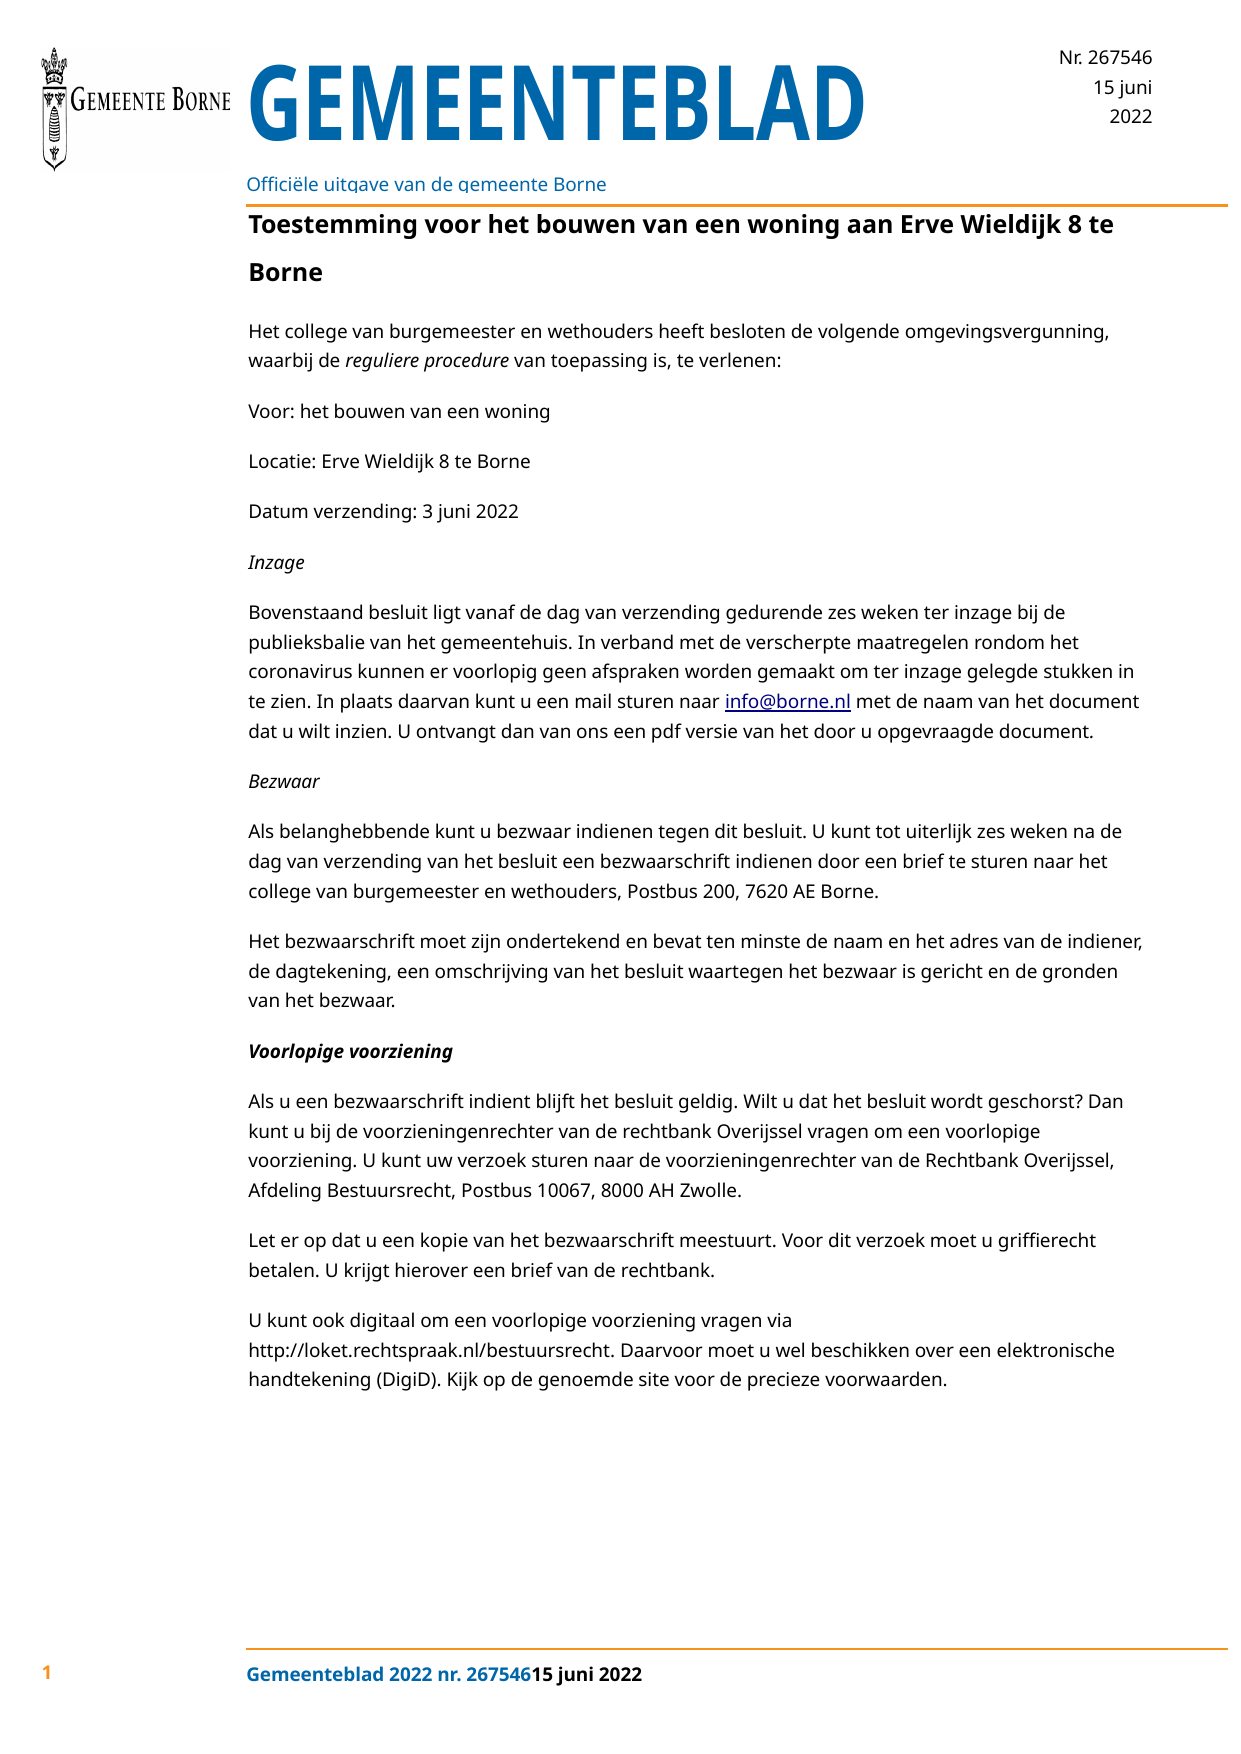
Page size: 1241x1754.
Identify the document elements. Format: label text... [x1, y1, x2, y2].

text U kunt ook digitaal om een voorlopige voorziening vragen via http://loket.rechtspraak.nl/bestuursrecht. Daarvoor moet u wel beschikken over een elektronische handtekening (DigiD). Kijk op de genoemde site voor de precieze voorwaarden. [248, 1307, 1152, 1392]
text Als u een bezwaarschrift indient blijft het besluit geldig. Wilt u dat het besluit wordt geschorst? Dan kunt u bij de voorzieningenrechter van de rechtbank Overijssel vragen om een voorlopige voorziening. U kunt uw verzoek sturen naar de voorzieningenrechter van de Rechtbank Overijssel, Afdeling Bestuursrecht, Postbus 10067, 8000 AH Zwolle. [248, 1088, 1152, 1203]
text Datum verzending: 3 juni 2022 [248, 499, 1152, 524]
text Het bezwaarschrift moet zijn ondertekend en bevat ten minste de naam en het adres van de indiener, de dagtekening, een omschrijving van het besluit waartegen het bezwaar is gericht en de gronden van het bezwaar. [248, 928, 1152, 1013]
text Als belanghebbende kunt u bezwaar indienen tegen dit besluit. U kunt tot uiterlijk zes weken na de dag van verzending van het besluit een bezwaarschrift indienen door een brief te sturen naar het college van burgemeester en wethouders, Postbus 200, 7620 AE Borne. [248, 819, 1152, 904]
text Voor: het bouwen van een woning [248, 398, 1152, 424]
text Let er op dat u een kopie van het bezwaarschrift meestuurt. Voor dit verzoek moet u griffierecht betalen. U krijgt hierover een brief van de rechtbank. [248, 1227, 1152, 1283]
text Toestemming voor het bouwen van een woning aan Erve Wieldijk 8 te Borne [248, 207, 1152, 288]
text Voorlopige voorziening [248, 1038, 1152, 1064]
text Het college van burgemeester en wethouders heeft besloten de volgende omgevingsvergunning, waarbij de reguliere procedure van toepassing is, te verlenen: [248, 318, 1152, 373]
text Bovenstaand besluit ligt vanaf de dag van verzending gedurende zes weken ter inzage bij de publieksbalie van het gemeentehuis. In verband met de verscherpte maatregelen rondom het coronavirus kunnen er voorlopig geen afspraken worden gemaakt om ter inzage gelegde stukken in te zien. In plaats daarvan kunt u een mail sturen naar info@borne.nl met de naam van het document dat u wilt inzien. U ontvangt dan van ons een pdf versie van het door u opgevraagde document. [248, 599, 1152, 744]
text Inzage [248, 549, 1152, 575]
text Locatie: Erve Wieldijk 8 te Borne [248, 448, 1152, 474]
text Bezwaar [248, 768, 1152, 794]
picture [41, 47, 231, 172]
